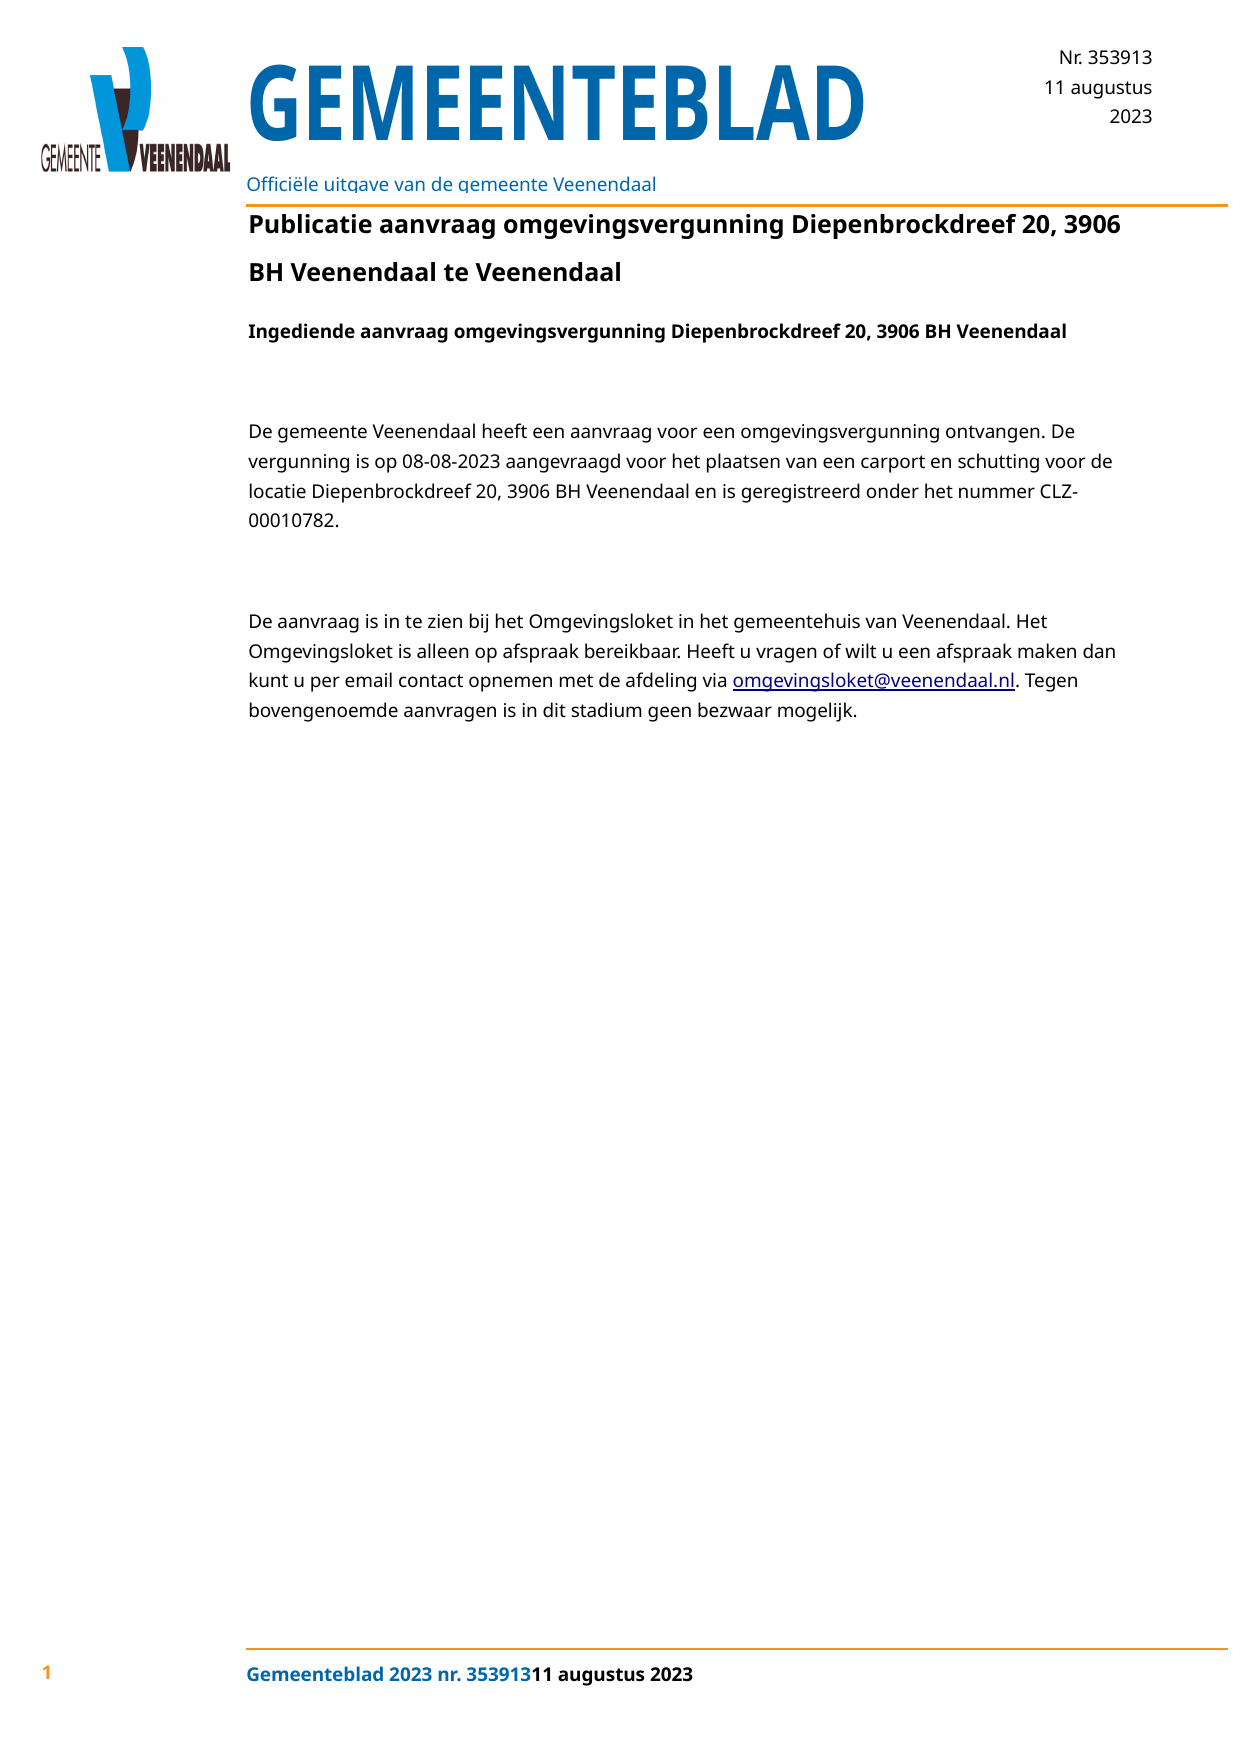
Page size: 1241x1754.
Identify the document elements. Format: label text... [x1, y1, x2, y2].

text De aanvraag is in te zien bij het Omgevingsloket in het gemeentehuis van Veenendaal. Het Omgevingsloket is alleen op afspraak bereikbaar. Heeft u vragen of wilt u een afspraak maken dan kunt u per email contact opnemen met de afdeling via omgevingsloket@veenendaal.nl. Tegen bovengenoemde aanvragen is in dit stadium geen bezwaar mogelijk. [248, 608, 1152, 723]
picture [41, 47, 130, 172]
text Publicatie aanvraag omgevingsvergunning Diepenbrockdreef 20, 3906 BH Veenendaal te Veenendaal [248, 207, 1152, 288]
text Ingediende aanvraag omgevingsvergunning Diepenbrockdreef 20, 3906 BH Veenendaal [248, 318, 1152, 344]
picture [123, 47, 231, 172]
text De gemeente Veenendaal heeft een aanvraag voor een omgevingsvergunning ontvangen. De vergunning is op 08-08-2023 aangevraagd voor het plaatsen van een carport en schutting voor de locatie Diepenbrockdreef 20, 3906 BH Veenendaal en is geregistreerd onder het nummer CLZ-00010782. [248, 419, 1152, 533]
